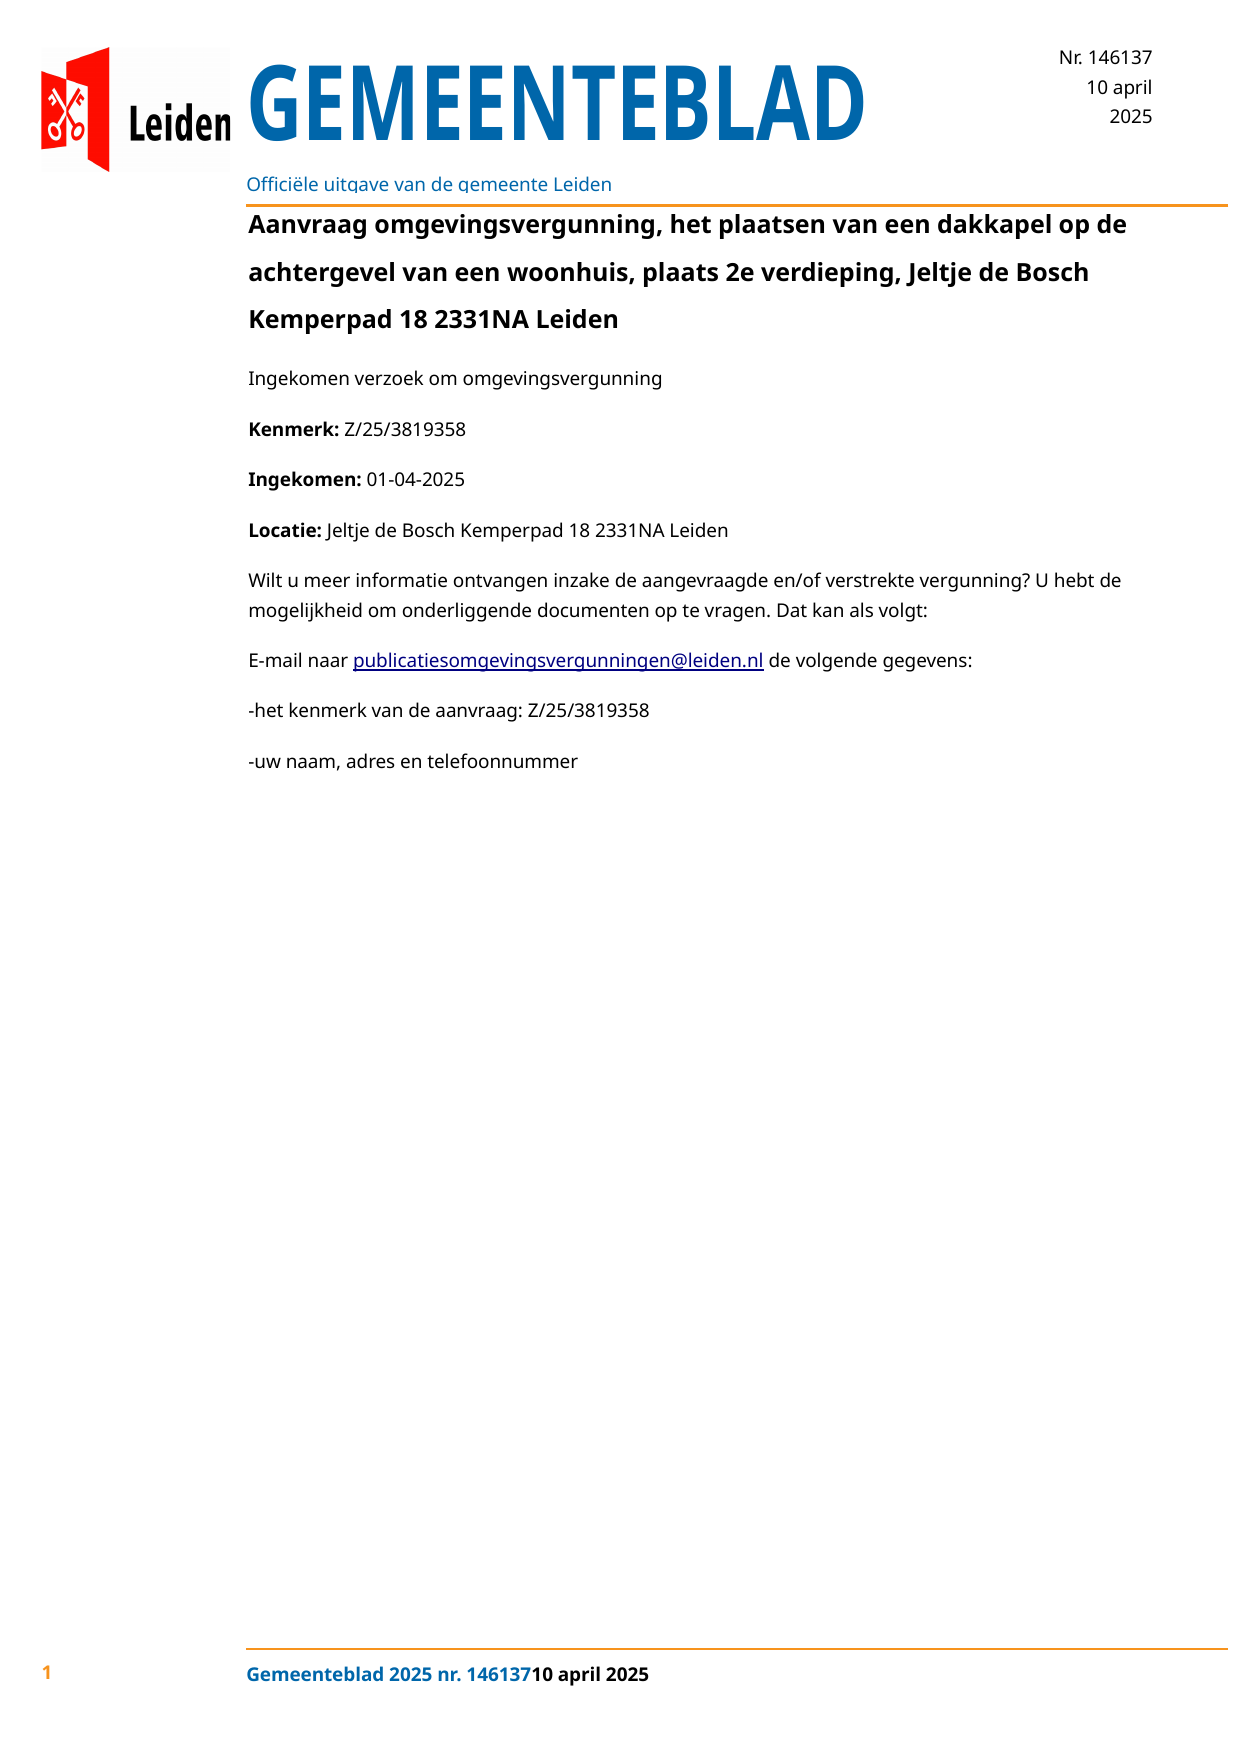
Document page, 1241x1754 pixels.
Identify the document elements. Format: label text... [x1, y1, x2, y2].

picture [41, 47, 231, 172]
text Locatie: Jeltje de Bosch Kemperpad 18 2331NA Leiden [248, 517, 1152, 542]
text -het kenmerk van de aanvraag: Z/25/3819358 [248, 698, 1152, 723]
text Ingekomen verzoek om omgevingsvergunning [248, 366, 1152, 391]
text Wilt u meer informatie ontvangen inzake de aangevraagde en/of verstrekte vergunning? U hebt de mogelijkheid om onderliggende documenten op te vragen. Dat kan als volgt: [248, 567, 1152, 622]
text Ingekomen: 01-04-2025 [248, 466, 1152, 492]
text E-mail naar publicatiesomgevingsvergunningen@leiden.nl de volgende gegevens: [248, 647, 1152, 673]
text Aanvraag omgevingsvergunning, het plaatsen van een dakkapel op de achtergevel van een woonhuis, plaats 2e verdieping, Jeltje de Bosch Kemperpad 18 2331NA Leiden [248, 207, 1152, 336]
text -uw naam, adres en telefoonnummer [248, 748, 1152, 774]
text Kenmerk: Z/25/3819358 [248, 416, 1152, 442]
